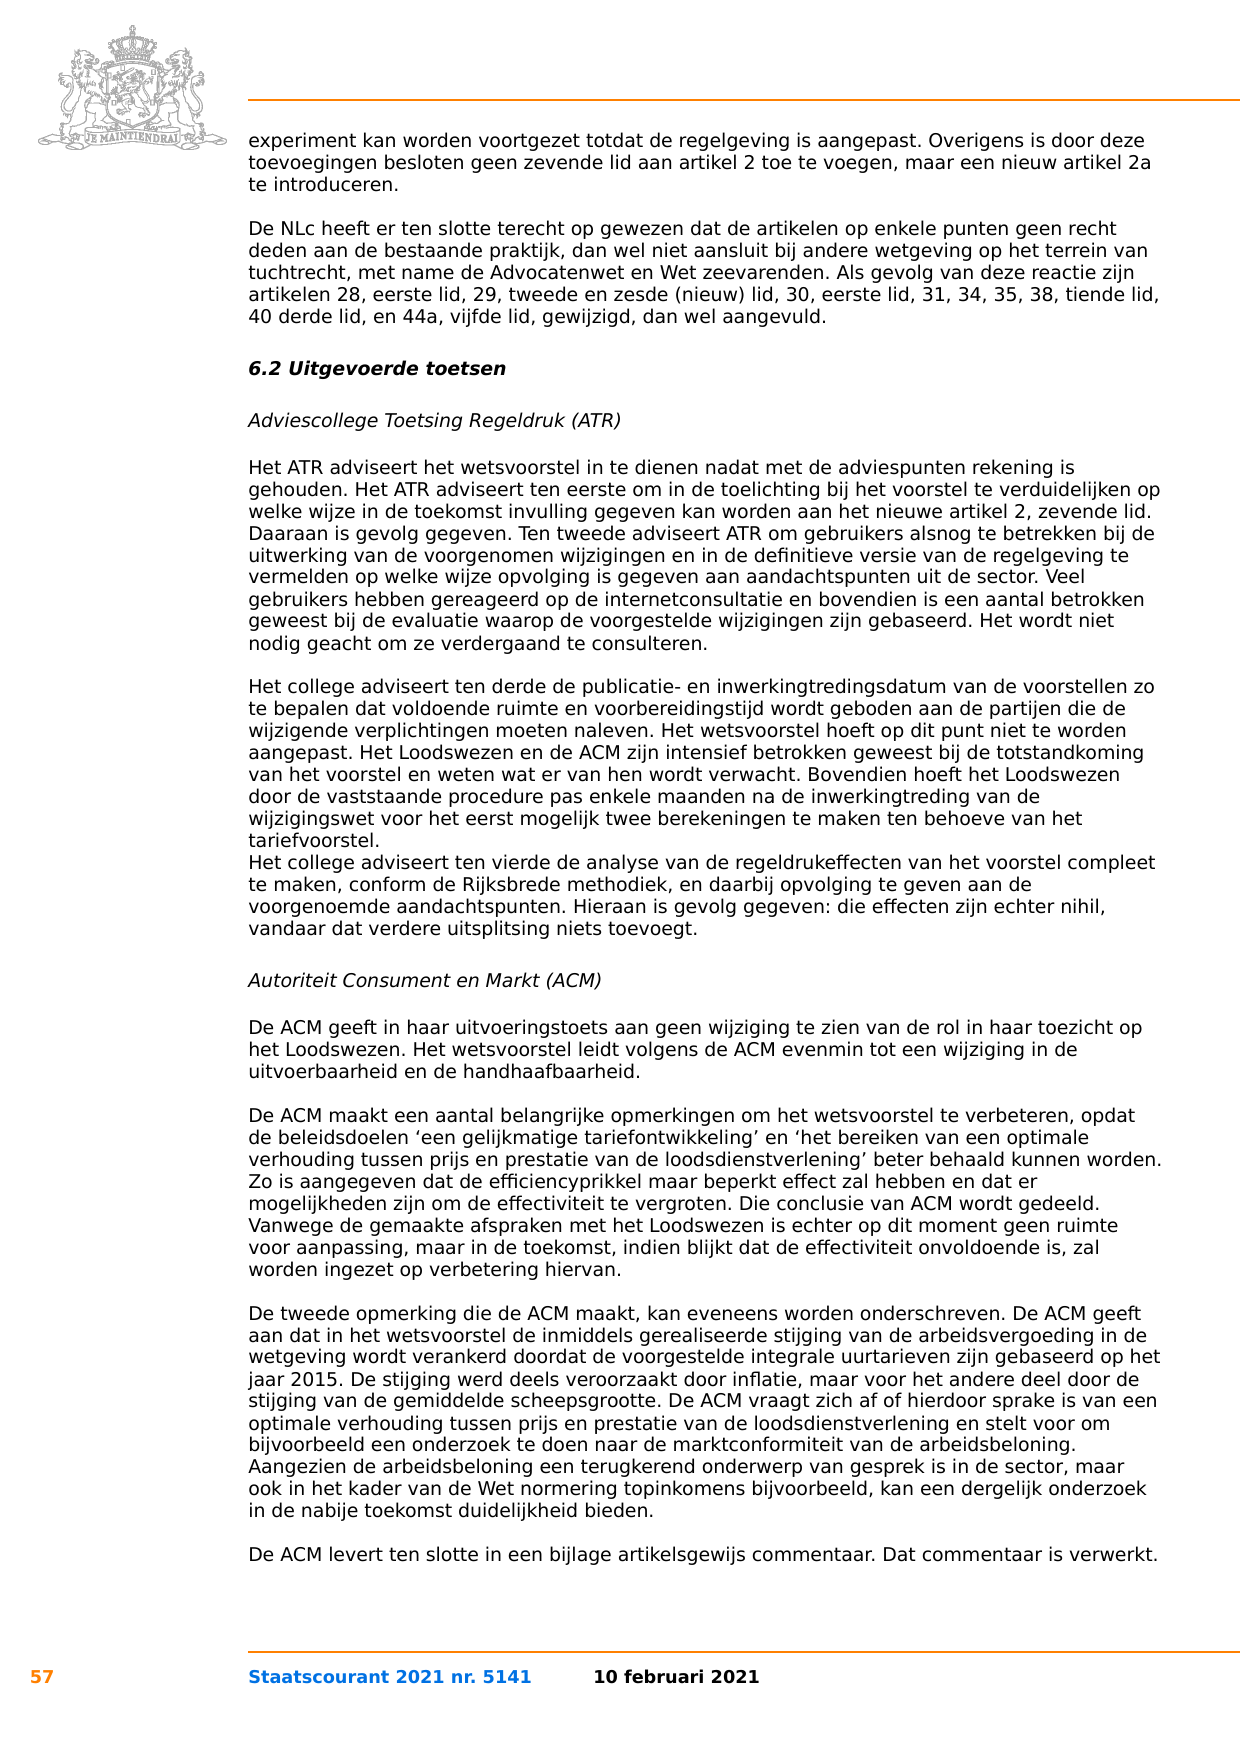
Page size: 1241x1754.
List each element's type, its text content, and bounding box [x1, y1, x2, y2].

text De tweede opmerking die de ACM maakt, kan eveneens worden onderschreven. De ACM geeft aan dat in het wetsvoorstel de inmiddels gerealiseerde stijging van de arbeidsvergoeding in de wetgeving wordt verankerd doordat de voorgestelde integrale uurtarieven zijn gebaseerd op het jaar 2015. De stijging werd deels veroorzaakt door inflatie, maar voor het andere deel door de stijging van de gemiddelde scheepsgrootte. De ACM vraagt zich af of hierdoor sprake is van een optimale verhouding tussen prijs en prestatie van de loodsdienstverlening en stelt voor om bijvoorbeeld een onderzoek te doen naar de marktconformiteit van de arbeidsbeloning. Aangezien de arbeidsbeloning een terugkerend onderwerp van gesprek is in de sector, maar ook in het kader van de Wet normering topinkomens bijvoorbeeld, kan een dergelijk onderzoek in de nabije toekomst duidelijkheid bieden. [248, 1302, 1163, 1522]
subtitle Adviescollege Toetsing Regeldruk (ATR) [248, 409, 1163, 432]
subtitle Autoriteit Consument en Markt (ACM) [248, 970, 1163, 992]
text Het ATR adviseert het wetsvoorstel in te dienen nadat met de adviespunten rekening is gehouden. Het ATR adviseert ten eerste om in de toelichting bij het voorstel te verduidelijken op welke wijze in de toekomst invulling gegeven kan worden aan het nieuwe artikel 2, zevende lid. Daaraan is gevolg gegeven. Ten tweede adviseert ATR om gebruikers alsnog te betrekken bij de uitwerking van de voorgenomen wijzigingen en in de definitieve versie van de regelgeving te vermelden op welke wijze opvolging is gegeven aan aandachtspunten uit de sector. Veel gebruikers hebben gereageerd op de internetconsultatie en bovendien is een aantal betrokken geweest bij de evaluatie waarop de voorgestelde wijzigingen zijn gebaseerd. Het wordt niet nodig geacht om ze verdergaand te consulteren. [248, 457, 1163, 654]
text De ACM maakt een aantal belangrijke opmerkingen om het wetsvoorstel te verbeteren, opdat de beleidsdoelen ‘een gelijkmatige tariefontwikkeling’ en ‘het bereiken van een optimale verhouding tussen prijs en prestatie van de loodsdienstverlening’ beter behaald kunnen worden. Zo is aangegeven dat de efficiencyprikkel maar beperkt effect zal hebben en dat er mogelijkheden zijn om de effectiviteit te vergroten. Die conclusie van ACM wordt gedeeld. Vanwege de gemaakte afspraken met het Loodswezen is echter op dit moment geen ruimte voor aanpassing, maar in de toekomst, indien blijkt dat de effectiviteit onvoldoende is, zal worden ingezet op verbetering hiervan. [248, 1105, 1163, 1281]
text De ACM levert ten slotte in een bijlage artikelsgewijs commentaar. Dat commentaar is verwerkt. [248, 1544, 1163, 1566]
text Het college adviseert ten derde de publicatie- en inwerkingtredingsdatum van de voorstellen zo te bepalen dat voldoende ruimte en voorbereidingstijd wordt geboden aan de partijen die de wijzigende verplichtingen moeten naleven. Het wetsvoorstel hoeft op dit punt niet te worden aangepast. Het Loodswezen en de ACM zijn intensief betrokken geweest bij de totstandkoming van het voorstel en weten wat er van hen wordt verwacht. Bovendien hoeft het Loodswezen door de vaststaande procedure pas enkele maanden na de inwerkingtreding van de wijzigingswet voor het eerst mogelijk twee berekeningen te maken ten behoeve van het tariefvoorstel. [248, 676, 1163, 852]
text De NLc heeft er ten slotte terecht op gewezen dat de artikelen op enkele punten geen recht deden aan de bestaande praktijk, dan wel niet aansluit bij andere wetgeving op het terrein van tuchtrecht, met name de Advocatenwet en Wet zeevarenden. Als gevolg van deze reactie zijn artikelen 28, eerste lid, 29, tweede en zesde (nieuw) lid, 30, eerste lid, 31, 34, 35, 38, tiende lid, 40 derde lid, en 44a, vijfde lid, gewijzigd, dan wel aangevuld. [248, 218, 1163, 328]
text De ACM geeft in haar uitvoeringstoets aan geen wijziging te zien van de rol in haar toezicht op het Loodswezen. Het wetsvoorstel leidt volgens de ACM evenmin tot een wijziging in de uitvoerbaarheid en de handhaafbaarheid. [248, 1017, 1163, 1083]
subtitle 6.2 Uitgevoerde toetsen [248, 358, 1163, 379]
text Het college adviseert ten vierde de analyse van de regeldrukeffecten van het voorstel compleet te maken, conform de Rijksbrede methodiek, en daarbij opvolging te geven aan de voorgenoemde aandachtspunten. Hieraan is gevolg gegeven: die effecten zijn echter nihil, vandaar dat verdere uitsplitsing niets toevoegt. [248, 852, 1163, 940]
picture [38, 25, 227, 150]
text experiment kan worden voortgezet totdat de regelgeving is aangepast. Overigens is door deze toevoegingen besloten geen zevende lid aan artikel 2 toe te voegen, maar een nieuw artikel 2a te introduceren. [248, 130, 1163, 196]
